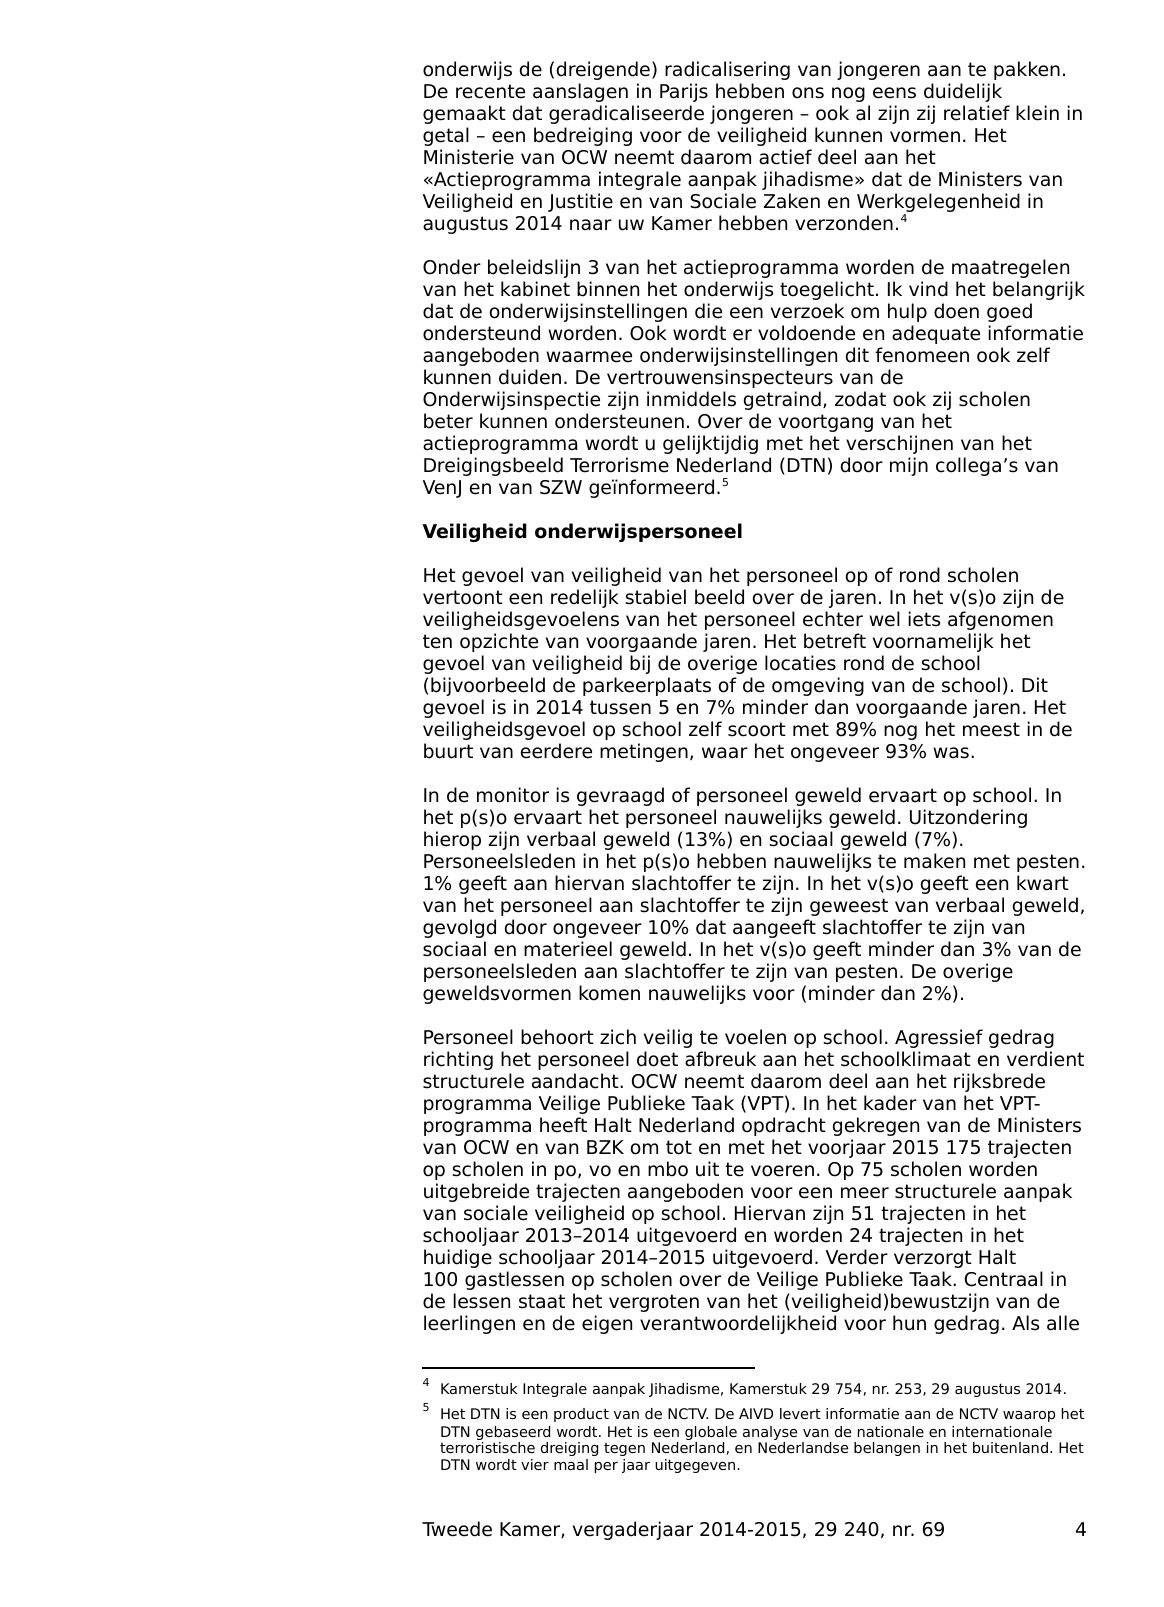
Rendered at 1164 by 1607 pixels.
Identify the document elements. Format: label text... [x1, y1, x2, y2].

text Het gevoel van veiligheid van het personeel op of rond scholen vertoont een redelijk stabiel beeld over de jaren. In het v(s)o zijn de veiligheidsgevoelens van het personeel echter wel iets afgenomen ten opzichte van voorgaande jaren. Het betreft voornamelijk het gevoel van veiligheid bij de overige locaties rond de school (bijvoorbeeld de parkeerplaats of de omgeving van de school). Dit gevoel is in 2014 tussen 5 en 7% minder dan voorgaande jaren. Het veiligheidsgevoel op school zelf scoort met 89% nog het meest in de buurt van eerdere metingen, waar het ongeveer 93% was. [422, 565, 1087, 763]
subtitle Veiligheid onderwijspersoneel [422, 521, 1087, 543]
text In de monitor is gevraagd of personeel geweld ervaart op school. In het p(s)o ervaart het personeel nauwelijks geweld. Uitzondering hierop zijn verbaal geweld (13%) en sociaal geweld (7%). Personeelsleden in het p(s)o hebben nauwelijks te maken met pesten. 1% geeft aan hiervan slachtoffer te zijn. In het v(s)o geeft een kwart van het personeel aan slachtoffer te zijn geweest van verbaal geweld, gevolgd door ongeveer 10% dat aangeeft slachtoffer te zijn van sociaal en materieel geweld. In het v(s)o geeft minder dan 3% van de personeelsleden aan slachtoffer te zijn van pesten. De overige geweldsvormen komen nauwelijks voor (minder dan 2%). [422, 785, 1087, 1005]
text Het DTN is een product van de NCTV. De AIVD levert informatie aan de NCTV waarop het DTN gebaseerd wordt. Het is een globale analyse van de nationale en internationale terroristische dreiging tegen Nederland, en Nederlandse belangen in het buitenland. Het DTN wordt vier maal per jaar uitgegeven. [422, 1402, 1087, 1474]
text Personeel behoort zich veilig te voelen op school. Agressief gedrag richting het personeel doet afbreuk aan het schoolklimaat en verdient structurele aandacht. OCW neemt daarom deel aan het rijksbrede programma Veilige Publieke Taak (VPT). In het kader van het VPT-programma heeft Halt Nederland opdracht gekregen van de Ministers van OCW en van BZK om tot en met het voorjaar 2015 175 trajecten op scholen in po, vo en mbo uit te voeren. Op 75 scholen worden uitgebreide trajecten aangeboden voor een meer structurele aanpak van sociale veiligheid op school. Hiervan zijn 51 trajecten in het schooljaar 2013–2014 uitgevoerd en worden 24 trajecten in het huidige schooljaar 2014–2015 uitgevoerd. Verder verzorgt Halt 100 gastlessen op scholen over de Veilige Publieke Taak. Centraal in de lessen staat het vergroten van het (veiligheid)bewustzijn van de leerlingen en de eigen verantwoordelijkheid voor hun gedrag. Als alle [422, 1027, 1087, 1335]
text Kamerstuk Integrale aanpak Jihadisme, Kamerstuk 29 754, nr. 253, 29 augustus 2014. [422, 1377, 1087, 1399]
text onderwijs de (dreigende) radicalisering van jongeren aan te pakken. De recente aanslagen in Parijs hebben ons nog eens duidelijk gemaakt dat geradicaliseerde jongeren – ook al zijn zij relatief klein in getal – een bedreiging voor de veiligheid kunnen vormen. Het Ministerie van OCW neemt daarom actief deel aan het «Actieprogramma integrale aanpak jihadisme» dat de Ministers van Veiligheid en Justitie en van Sociale Zaken en Werkgelegenheid in augustus 2014 naar uw Kamer hebben verzonden. [422, 59, 1087, 235]
text Onder beleidslijn 3 van het actieprogramma worden de maatregelen van het kabinet binnen het onderwijs toegelicht. Ik vind het belangrijk dat de onderwijsinstellingen die een verzoek om hulp doen goed ondersteund worden. Ook wordt er voldoende en adequate informatie aangeboden waarmee onderwijsinstellingen dit fenomeen ook zelf kunnen duiden. De vertrouwensinspecteurs van de Onderwijsinspectie zijn inmiddels getraind, zodat ook zij scholen beter kunnen ondersteunen. Over de voortgang van het actieprogramma wordt u gelijktijdig met het verschijnen van het Dreigingsbeeld Terrorisme Nederland (DTN) door mijn collega’s van VenJ en van SZW geïnformeerd. [422, 257, 1087, 499]
